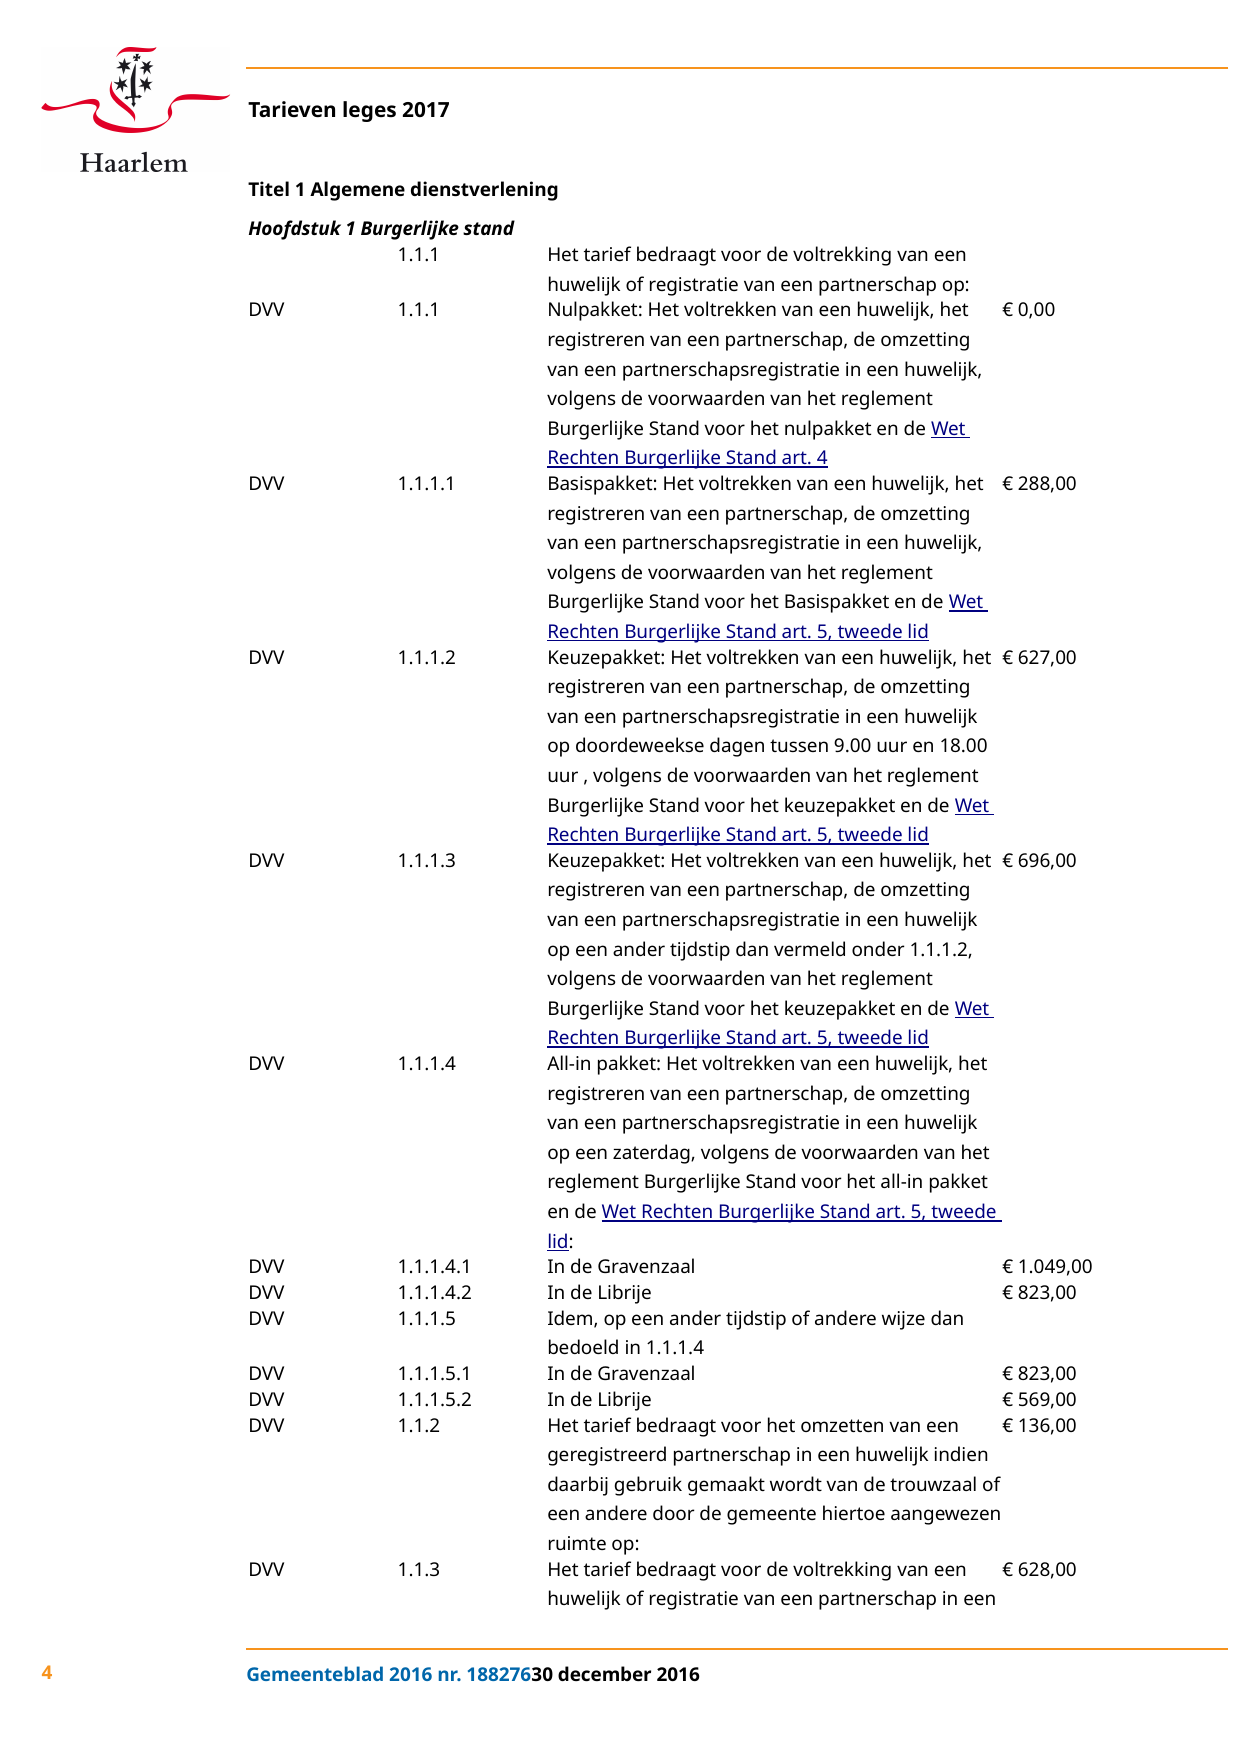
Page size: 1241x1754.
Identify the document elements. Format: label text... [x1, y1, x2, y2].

table_cell 1.1.1.1 [398, 470, 547, 644]
table_cell 1.1.1.3 [398, 847, 547, 1050]
table_cell DVV [248, 297, 397, 470]
table_cell DVV [248, 470, 397, 644]
table_cell In de Librije [547, 1386, 1002, 1412]
table_cell Idem, op een ander tijdstip of andere wijze dan bedoeld in 1.1.1.4 [547, 1305, 1002, 1360]
table_cell All-in pakket: Het voltrekken van een huwelijk, het registreren van een partnerschap, de omzetting van een partnerschapsregistratie in een huwelijk op een zaterdag, volgens de voorwaarden van het reglement Burgerlijke Stand voor het all-in pakket en de Wet Rechten Burgerlijke Stand art. 5, tweede lid: [547, 1050, 1002, 1253]
table_cell [1002, 1050, 1152, 1253]
table_cell Het tarief bedraagt voor de voltrekking van een huwelijk of registratie van een partnerschap in een [547, 1556, 1002, 1611]
table_cell 1.1.1.5.2 [398, 1386, 547, 1412]
table_cell € 627,00 [1002, 644, 1152, 847]
table_cell 1.1.2 [398, 1412, 547, 1556]
table_cell DVV [248, 644, 397, 847]
table_cell € 569,00 [1002, 1386, 1152, 1412]
table_cell € 696,00 [1002, 847, 1152, 1050]
table_cell DVV [248, 1305, 397, 1360]
table_cell 1.1.1.4.2 [398, 1279, 547, 1305]
table_cell € 136,00 [1002, 1412, 1152, 1556]
table_cell DVV [248, 1386, 397, 1412]
table_cell DVV [248, 1360, 397, 1386]
table_cell Keuzepakket: Het voltrekken van een huwelijk, het registreren van een partnerschap, de omzetting van een partnerschapsregistratie in een huwelijk op een ander tijdstip dan vermeld onder 1.1.1.2, volgens de voorwaarden van het reglement Burgerlijke Stand voor het keuzepakket en de Wet Rechten Burgerlijke Stand art. 5, tweede lid [547, 847, 1002, 1050]
table_cell DVV [248, 1412, 397, 1556]
table_cell € 823,00 [1002, 1279, 1152, 1305]
table_header Het tarief bedraagt voor de voltrekking van een huwelijk of registratie van een partnerschap op: [547, 241, 1002, 297]
table_cell In de Librije [547, 1279, 1002, 1305]
table_cell [1002, 1305, 1152, 1360]
table_cell € 628,00 [1002, 1556, 1152, 1611]
text Titel 1 Algemene dienstverlening [248, 176, 1152, 202]
table_cell In de Gravenzaal [547, 1360, 1002, 1386]
table_cell DVV [248, 1254, 397, 1279]
table_cell 1.1.1.4.1 [398, 1254, 547, 1279]
table_cell Basispakket: Het voltrekken van een huwelijk, het registreren van een partnerschap, de omzetting van een partnerschapsregistratie in een huwelijk, volgens de voorwaarden van het reglement Burgerlijke Stand voor het Basispakket en de Wet Rechten Burgerlijke Stand art. 5, tweede lid [547, 470, 1002, 644]
table_cell DVV [248, 1050, 397, 1253]
table_cell DVV [248, 1279, 397, 1305]
table_cell 1.1.1.2 [398, 644, 547, 847]
table_cell 1.1.1.4 [398, 1050, 547, 1253]
table_cell € 1.049,00 [1002, 1254, 1152, 1279]
table_cell 1.1.1.5 [398, 1305, 547, 1360]
table_cell DVV [248, 847, 397, 1050]
table_cell € 823,00 [1002, 1360, 1152, 1386]
table_cell DVV [248, 1556, 397, 1611]
table_cell € 0,00 [1002, 297, 1152, 470]
table_header [248, 241, 397, 297]
table_cell 1.1.1 [398, 297, 547, 470]
table_cell 1.1.3 [398, 1556, 547, 1611]
text Hoofdstuk 1 Burgerlijke stand [248, 215, 1152, 241]
table_cell € 288,00 [1002, 470, 1152, 644]
table_cell Het tarief bedraagt voor het omzetten van een geregistreerd partnerschap in een huwelijk indien daarbij gebruik gemaakt wordt van de trouwzaal of een andere door de gemeente hiertoe aangewezen ruimte op: [547, 1412, 1002, 1556]
table_cell Nulpakket: Het voltrekken van een huwelijk, het registreren van een partnerschap, de omzetting van een partnerschapsregistratie in een huwelijk, volgens de voorwaarden van het reglement Burgerlijke Stand voor het nulpakket en de Wet Rechten Burgerlijke Stand art. 4 [547, 297, 1002, 470]
table_cell In de Gravenzaal [547, 1254, 1002, 1279]
table_cell Keuzepakket: Het voltrekken van een huwelijk, het registreren van een partnerschap, de omzetting van een partnerschapsregistratie in een huwelijk op doordeweekse dagen tussen 9.00 uur en 18.00 uur , volgens de voorwaarden van het reglement Burgerlijke Stand voor het keuzepakket en de Wet Rechten Burgerlijke Stand art. 5, tweede lid [547, 644, 1002, 847]
table_header 1.1.1 [398, 241, 547, 297]
text Tarieven leges 2017 [248, 95, 1152, 123]
table_header [1002, 241, 1152, 297]
table_cell 1.1.1.5.1 [398, 1360, 547, 1386]
picture [41, 47, 231, 172]
